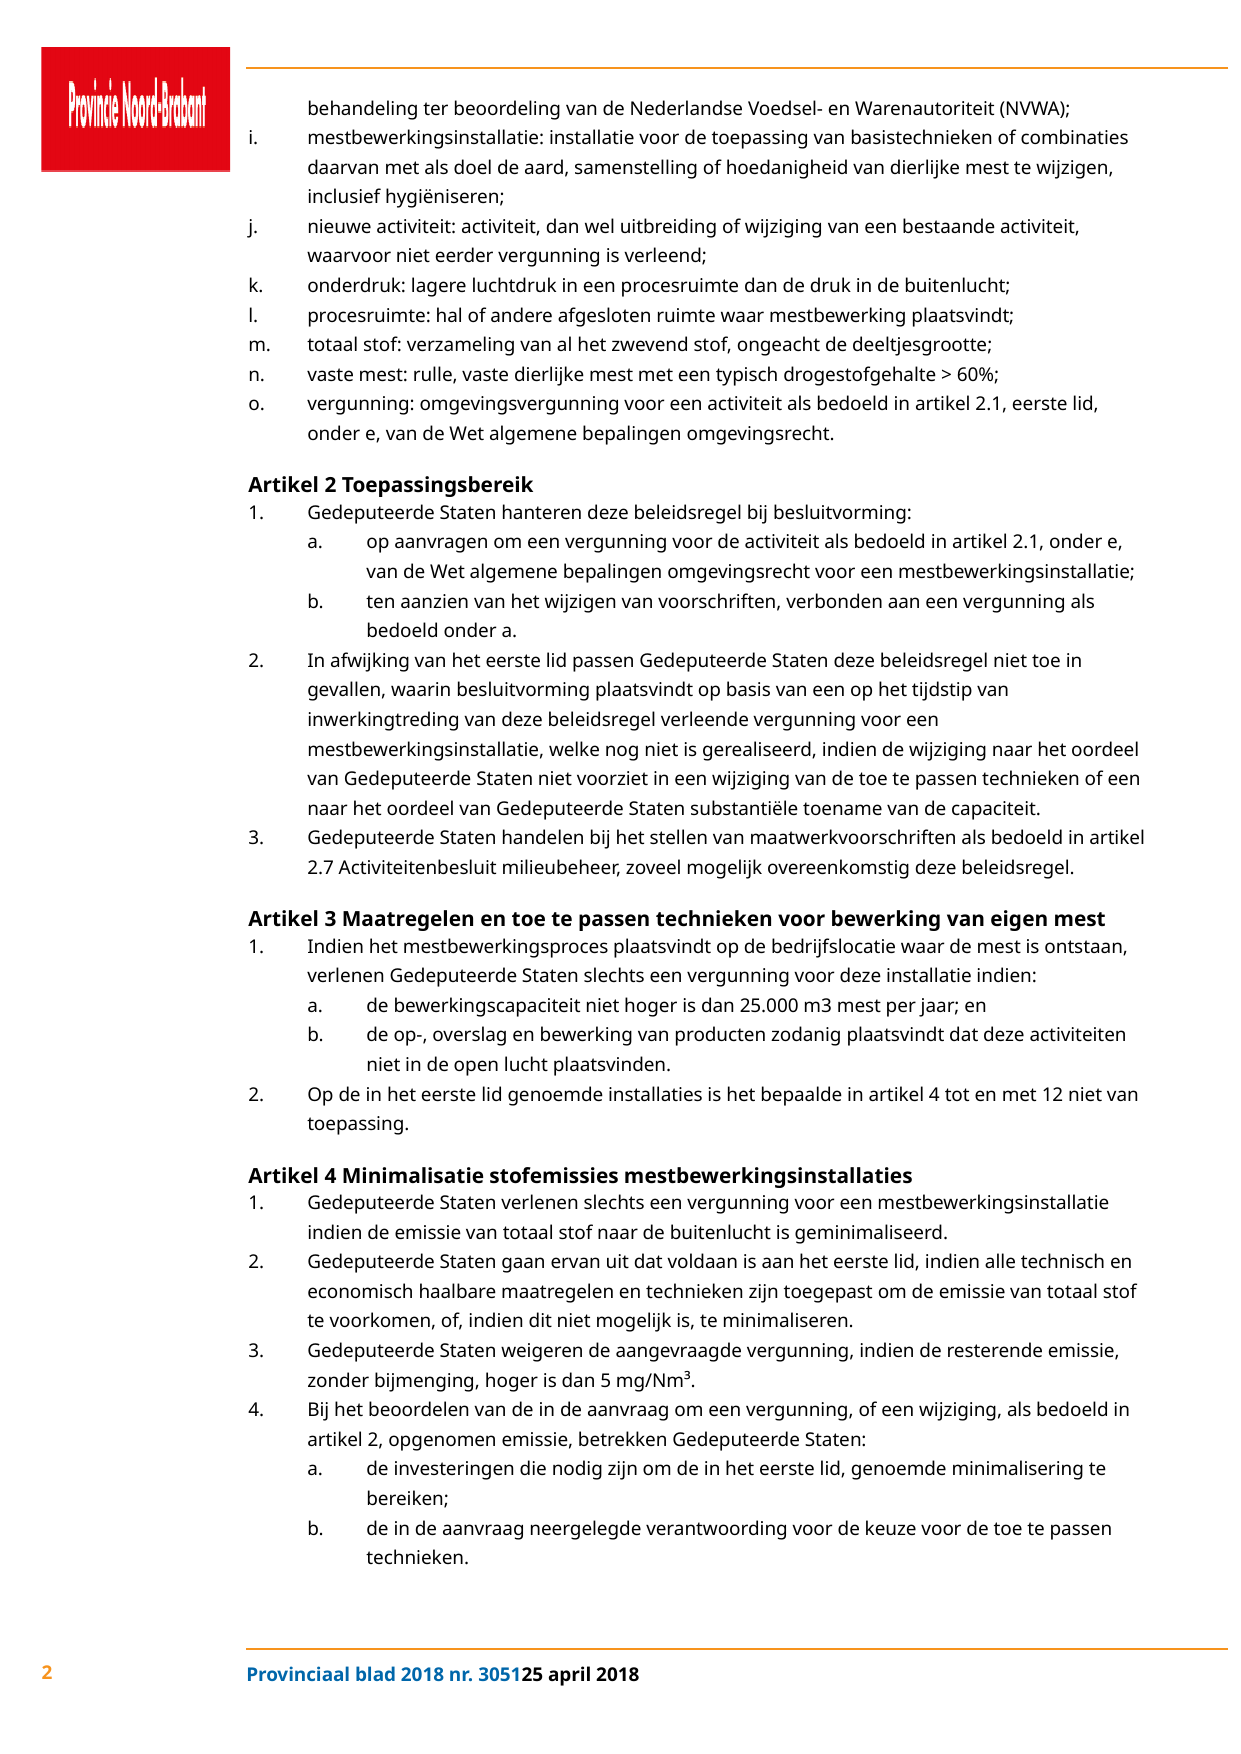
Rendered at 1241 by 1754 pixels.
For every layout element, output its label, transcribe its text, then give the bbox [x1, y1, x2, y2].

list mestbewerkingsinstallatie: installatie voor de toepassing van basistechnieken of combinaties daarvan met als doel de aard, samenstelling of hoedanigheid van dierlijke mest te wijzigen, inclusief hygiëniseren; [248, 124, 1152, 209]
list Gedeputeerde Staten handelen bij het stellen van maatwerkvoorschriften als bedoeld in artikel 2.7 Activiteitenbesluit milieubeheer, zoveel mogelijk overeenkomstig deze beleidsregel. [248, 824, 1152, 880]
text Artikel 2 Toepassingsbereik [248, 471, 1152, 499]
list de bewerkingscapaciteit niet hoger is dan 25.000 m3 mest per jaar; en [307, 992, 1152, 1018]
list Gedeputeerde Staten verlenen slechts een vergunning voor een mestbewerkingsinstallatie indien de emissie van totaal stof naar de buitenlucht is geminimaliseerd. [248, 1189, 1152, 1244]
text Artikel 4 Minimalisatie stofemissies mestbewerkingsinstallaties [248, 1161, 1152, 1189]
list Gedeputeerde Staten weigeren de aangevraagde vergunning, indien de resterende emissie, zonder bijmenging, hoger is dan 5 mg/Nm³. [248, 1337, 1152, 1392]
list de in de aanvraag neergelegde verantwoording voor de keuze voor de toe te passen technieken. [307, 1515, 1152, 1570]
list de investeringen die nodig zijn om de in het eerste lid, genoemde minimalisering te bereiken; [307, 1456, 1152, 1511]
list procesruimte: hal of andere afgesloten ruimte waar mestbewerking plaatsvindt; [248, 302, 1152, 328]
list onderdruk: lagere luchtdruk in een procesruimte dan de druk in de buitenlucht; [248, 272, 1152, 298]
list op aanvragen om een vergunning voor de activiteit als bedoeld in artikel 2.1, onder e, van de Wet algemene bepalingen omgevingsrecht voor een mestbewerkingsinstallatie; [307, 529, 1152, 584]
picture [41, 47, 231, 172]
list de op-, overslag en bewerking van producten zodanig plaatsvindt dat deze activiteiten niet in de open lucht plaatsvinden. [307, 1022, 1152, 1077]
list nieuwe activiteit: activiteit, dan wel uitbreiding of wijziging van een bestaande activiteit, waarvoor niet eerder vergunning is verleend; [248, 213, 1152, 268]
text Artikel 3 Maatregelen en toe te passen technieken voor bewerking van eigen mest [248, 904, 1152, 933]
list ten aanzien van het wijzigen van voorschriften, verbonden aan een vergunning als bedoeld onder a. [307, 588, 1152, 643]
list vergunning: omgevingsvergunning voor een activiteit als bedoeld in artikel 2.1, eerste lid, onder e, van de Wet algemene bepalingen omgevingsrecht. [248, 391, 1152, 446]
list Gedeputeerde Staten gaan ervan uit dat voldaan is aan het eerste lid, indien alle technisch en economisch haalbare maatregelen en technieken zijn toegepast om de emissie van totaal stof te voorkomen, of, indien dit niet mogelijk is, te minimaliseren. [248, 1248, 1152, 1333]
list vaste mest: rulle, vaste dierlijke mest met een typisch drogestofgehalte > 60%; [248, 361, 1152, 387]
list In afwijking van het eerste lid passen Gedeputeerde Staten deze beleidsregel niet toe in gevallen, waarin besluitvorming plaatsvindt op basis van een op het tijdstip van inwerkingtreding van deze beleidsregel verleende vergunning voor een mestbewerkingsinstallatie, welke nog niet is gerealiseerd, indien de wijziging naar het oordeel van Gedeputeerde Staten niet voorziet in een wijziging van de toe te passen technieken of een naar het oordeel van Gedeputeerde Staten substantiële toename van de capaciteit. [248, 647, 1152, 821]
list Bij het beoordelen van de in de aanvraag om een vergunning, of een wijziging, als bedoeld in artikel 2, opgenomen emissie, betrekken Gedeputeerde Staten: [248, 1396, 1152, 1452]
list totaal stof: verzameling van al het zwevend stof, ongeacht de deeltjesgrootte; [248, 331, 1152, 357]
list Indien het mestbewerkingsproces plaatsvindt op de bedrijfslocatie waar de mest is ontstaan, verlenen Gedeputeerde Staten slechts een vergunning voor deze installatie indien: [248, 933, 1152, 988]
list behandeling ter beoordeling van de Nederlandse Voedsel- en Warenautoriteit (NVWA); [248, 95, 1152, 121]
list Gedeputeerde Staten hanteren deze beleidsregel bij besluitvorming: [248, 499, 1152, 525]
list Op de in het eerste lid genoemde installaties is het bepaalde in artikel 4 tot en met 12 niet van toepassing. [248, 1081, 1152, 1136]
